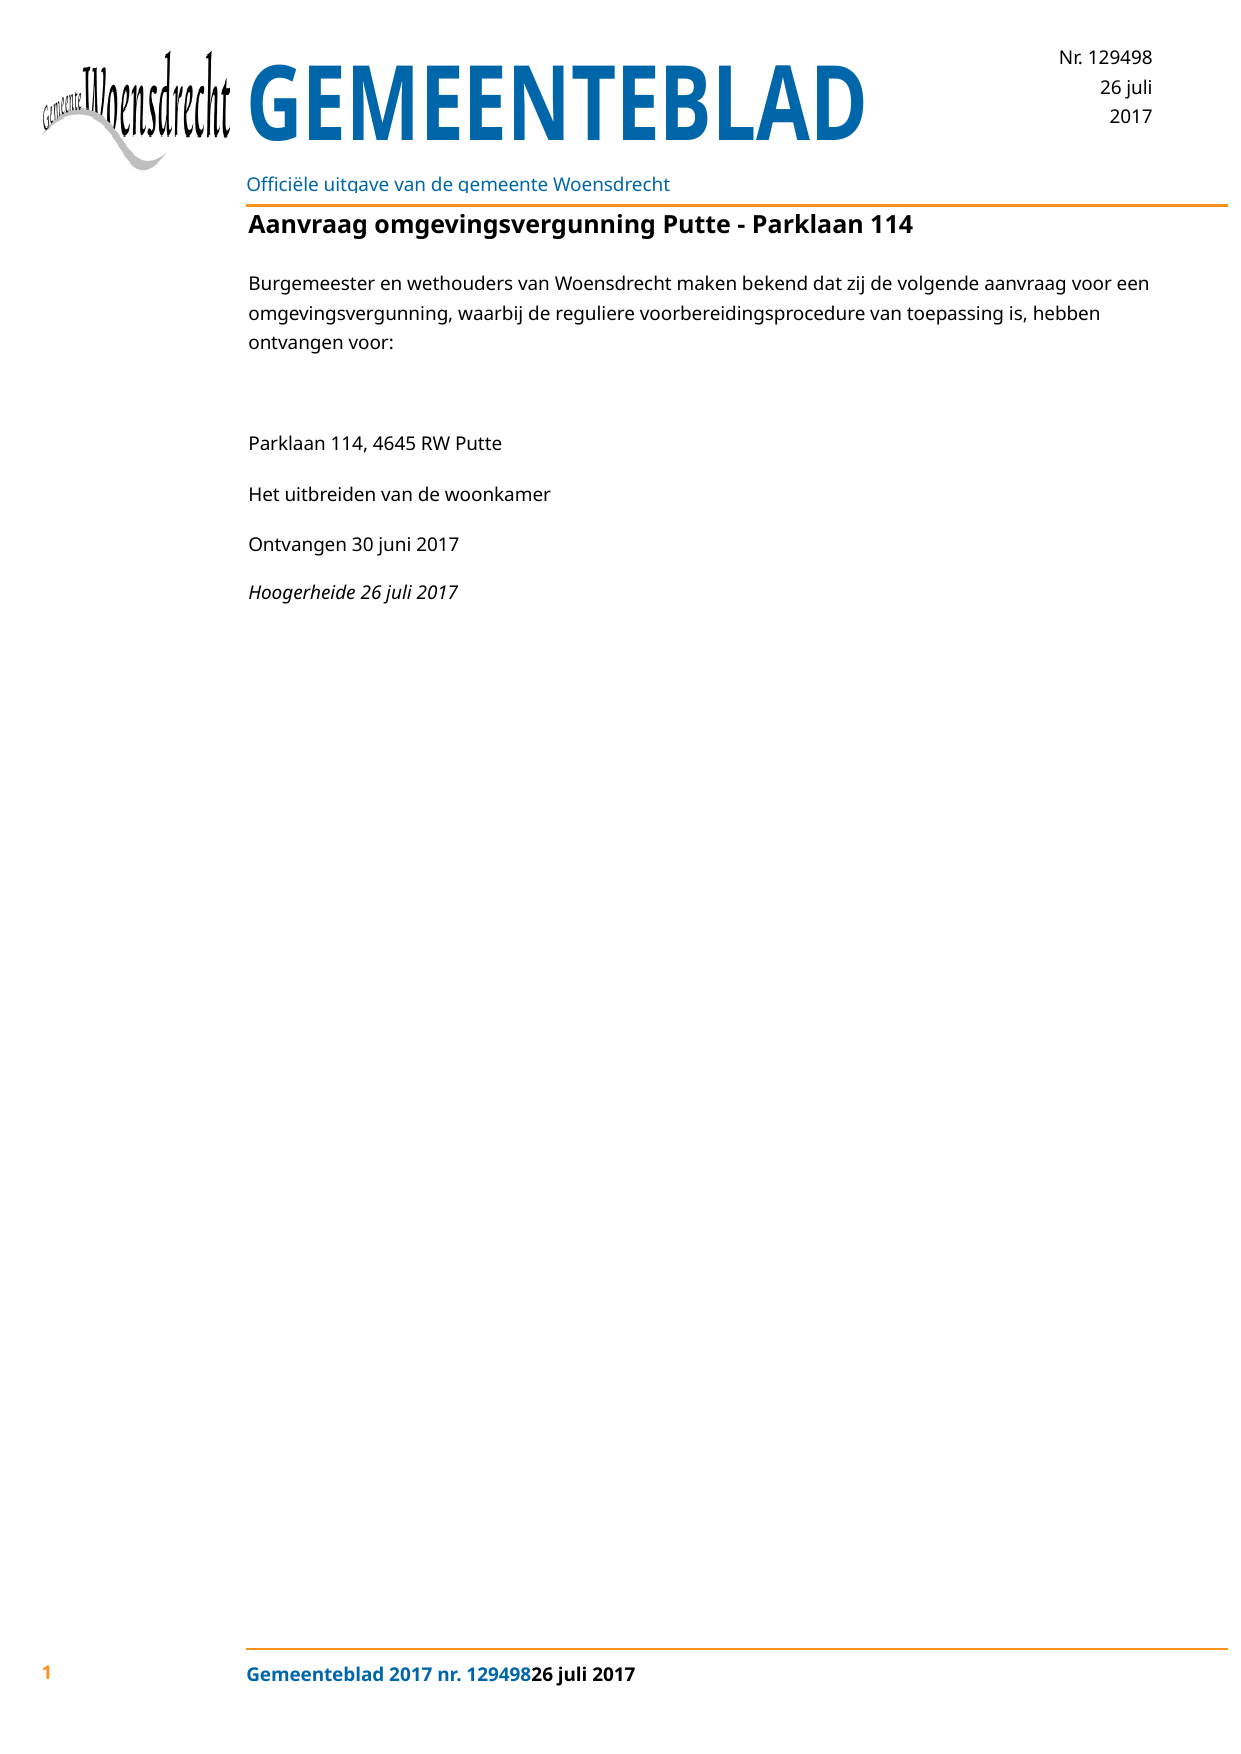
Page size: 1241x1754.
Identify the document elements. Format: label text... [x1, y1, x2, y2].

text Het uitbreiden van de woonkamer [248, 481, 1152, 506]
text Hoogerheide 26 juli 2017 [248, 579, 1152, 605]
picture [41, 47, 231, 172]
text Ontvangen 30 juni 2017 [248, 531, 1152, 557]
text Aanvraag omgevingsvergunning Putte - Parklaan 114 [248, 207, 1152, 241]
text Parklaan 114, 4645 RW Putte [248, 430, 1152, 456]
text Burgemeester en wethouders van Woensdrecht maken bekend dat zij de volgende aanvraag voor een omgevingsvergunning, waarbij de reguliere voorbereidingsprocedure van toepassing is, hebben ontvangen voor: [248, 270, 1152, 355]
